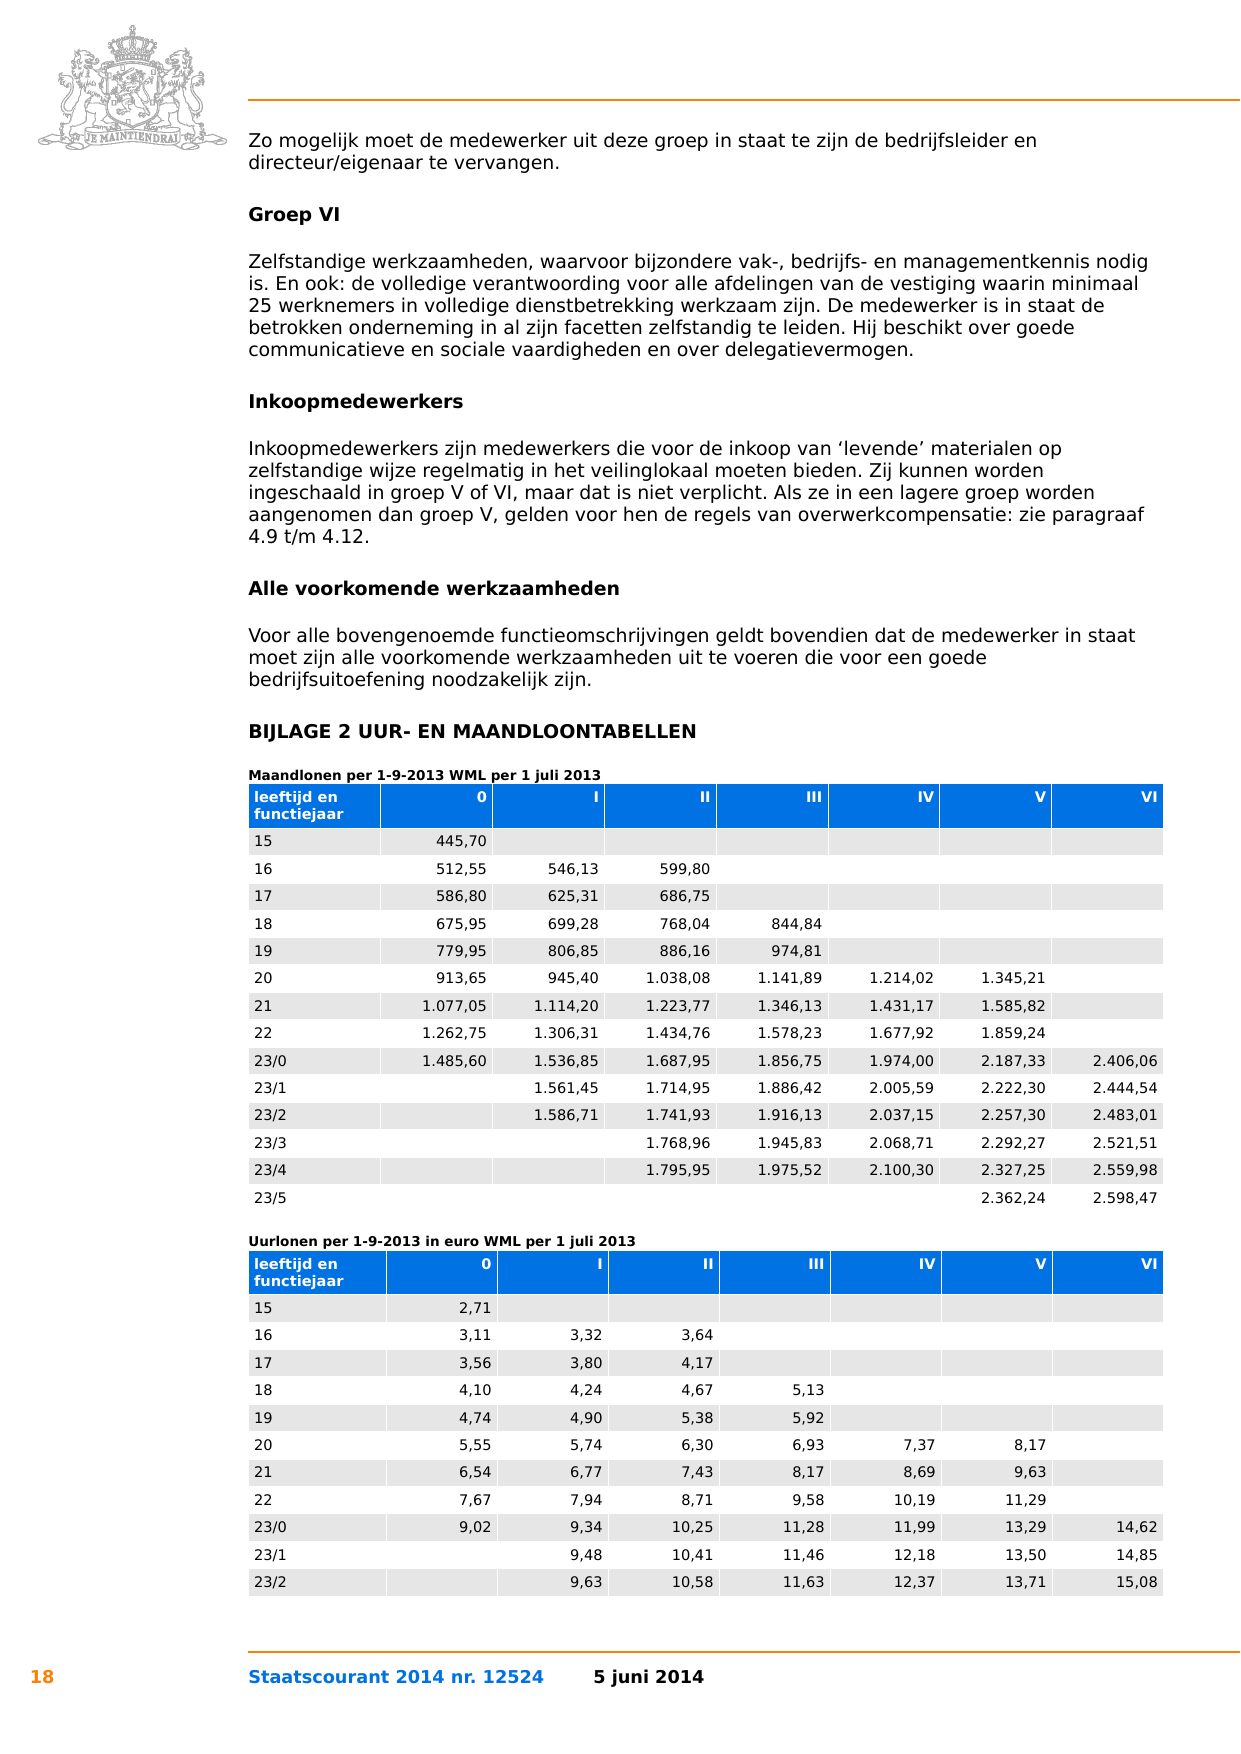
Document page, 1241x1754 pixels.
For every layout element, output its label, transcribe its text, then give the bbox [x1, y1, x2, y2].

table_cell IV [831, 1251, 941, 1294]
table_cell 5,74 [498, 1432, 608, 1458]
table_cell 1.346,13 [717, 993, 828, 1019]
table_cell 19 [249, 938, 380, 964]
table_cell 1.214,02 [829, 966, 939, 992]
table_cell 9,34 [498, 1514, 608, 1541]
table_cell [1053, 1460, 1163, 1486]
table_cell 1.114,20 [493, 993, 604, 1019]
table_cell 2.037,15 [829, 1103, 939, 1129]
table_cell 625,31 [493, 884, 604, 910]
table_cell 2.444,54 [1052, 1075, 1163, 1102]
table_cell 4,17 [609, 1350, 719, 1376]
table_cell 2.483,01 [1052, 1103, 1163, 1129]
table_cell [493, 1158, 604, 1184]
table_cell 8,69 [831, 1460, 941, 1486]
text Voor alle bovengenoemde functieomschrijvingen geldt bovendien dat de medewerker in staat moet zijn alle voorkomende werkzaamheden uit te voeren die voor een goede bedrijfsuitoefening noodzakelijk zijn. [248, 624, 1163, 691]
table_cell 1.945,83 [717, 1130, 828, 1156]
table_cell 23/0 [249, 1048, 380, 1074]
table_cell 14,85 [1053, 1542, 1163, 1568]
table_cell 1.859,24 [940, 1020, 1051, 1047]
table_cell 23/3 [249, 1130, 380, 1156]
table_cell [831, 1350, 941, 1376]
table_cell 10,25 [609, 1514, 719, 1541]
table_cell 2.292,27 [940, 1130, 1051, 1156]
table_cell 13,29 [942, 1514, 1052, 1541]
table_cell 913,65 [381, 966, 492, 992]
table_cell [831, 1378, 941, 1404]
table_cell [387, 1569, 497, 1596]
table_cell 1.262,75 [381, 1020, 492, 1047]
table_cell 2.521,51 [1052, 1130, 1163, 1156]
table_cell 2.559,98 [1052, 1158, 1163, 1184]
table_cell 21 [249, 993, 380, 1019]
table_cell [381, 1130, 492, 1156]
table_header Maandlonen per 1-9-2013 WML per 1 juli 2013 [248, 768, 1163, 783]
table_cell 9,63 [498, 1569, 608, 1596]
table_cell 5,13 [720, 1378, 830, 1404]
table_cell [1052, 966, 1163, 992]
table_cell 23/0 [249, 1514, 386, 1541]
table_cell [831, 1295, 941, 1322]
table_cell 2.406,06 [1052, 1048, 1163, 1074]
table_cell 6,93 [720, 1432, 830, 1458]
table_cell 16 [249, 1323, 386, 1349]
table_cell 4,90 [498, 1405, 608, 1431]
table_cell 10,19 [831, 1487, 941, 1513]
table_cell 2.068,71 [829, 1130, 939, 1156]
table_cell 20 [249, 966, 380, 992]
table_cell 2.362,24 [940, 1185, 1051, 1211]
subtitle BIJLAGE 2 UUR- EN MAANDLOONTABELLEN [248, 721, 1163, 742]
table_cell 8,17 [942, 1432, 1052, 1458]
table_cell 1.974,00 [829, 1048, 939, 1074]
table_cell 11,28 [720, 1514, 830, 1541]
table_cell [1053, 1405, 1163, 1431]
table_cell [1052, 884, 1163, 910]
table_cell 5,38 [609, 1405, 719, 1431]
table_cell 1.677,92 [829, 1020, 939, 1047]
table_cell 9,02 [387, 1514, 497, 1541]
table_cell [1053, 1378, 1163, 1404]
table_cell 18 [249, 911, 380, 937]
table_cell 2.257,30 [940, 1103, 1051, 1129]
table_cell 1.585,82 [940, 993, 1051, 1019]
table_cell 23/2 [249, 1569, 386, 1596]
table_cell 9,63 [942, 1460, 1052, 1486]
table_cell 3,56 [387, 1350, 497, 1376]
table_cell 1.434,76 [605, 1020, 716, 1047]
table_cell leeftijd en functiejaar [249, 1251, 386, 1294]
table_cell 6,54 [387, 1460, 497, 1486]
table_cell [829, 856, 939, 882]
table_cell 19 [249, 1405, 386, 1431]
table_cell [940, 884, 1051, 910]
table_cell 11,46 [720, 1542, 830, 1568]
table_cell [381, 1103, 492, 1129]
table_cell [1052, 911, 1163, 937]
table_cell [831, 1405, 941, 1431]
table_cell 15 [249, 829, 380, 855]
table_cell 3,32 [498, 1323, 608, 1349]
table_cell 1.038,08 [605, 966, 716, 992]
text Zelfstandige werkzaamheden, waarvoor bijzondere vak-, bedrijfs- en managementkennis nodig is. En ook: de volledige verantwoording voor alle afdelingen van de vestiging waarin minimaal 25 werknemers in volledige dienstbetrekking werkzaam zijn. De medewerker is in staat de betrokken onderneming in al zijn facetten zelfstandig te leiden. Hij beschikt over goede communicatieve en sociale vaardigheden en over delegatievermogen. [248, 251, 1163, 361]
table_cell 23/5 [249, 1185, 380, 1211]
table_cell leeftijd en functiejaar [249, 784, 380, 828]
table_cell 1.578,23 [717, 1020, 828, 1047]
table_cell [940, 911, 1051, 937]
table_cell 6,77 [498, 1460, 608, 1486]
table_cell 1.795,95 [605, 1158, 716, 1184]
table_cell 1.306,31 [493, 1020, 604, 1047]
table_cell [1052, 938, 1163, 964]
table_cell [940, 829, 1051, 855]
table_cell 1.714,95 [605, 1075, 716, 1102]
table_cell 23/1 [249, 1075, 380, 1102]
table_cell [720, 1295, 830, 1322]
table_cell 445,70 [381, 829, 492, 855]
table_cell 8,71 [609, 1487, 719, 1513]
table_cell 974,81 [717, 938, 828, 964]
table_cell VI [1053, 1251, 1163, 1294]
table_header Uurlonen per 1-9-2013 in euro WML per 1 juli 2013 [248, 1234, 1163, 1250]
table_cell 3,64 [609, 1323, 719, 1349]
table_cell 512,55 [381, 856, 492, 882]
subtitle Groep VI [248, 204, 1163, 226]
table_cell [1052, 993, 1163, 1019]
table_cell 2.598,47 [1052, 1185, 1163, 1211]
table_cell 945,40 [493, 966, 604, 992]
table_cell [381, 1185, 492, 1211]
table_cell V [942, 1251, 1052, 1294]
table_cell II [605, 784, 716, 828]
table_cell [1053, 1350, 1163, 1376]
table_cell 2.100,30 [829, 1158, 939, 1184]
table_cell 15 [249, 1295, 386, 1322]
table_cell [940, 856, 1051, 882]
table_cell [1052, 856, 1163, 882]
table_cell [940, 938, 1051, 964]
table_cell 10,58 [609, 1569, 719, 1596]
table_cell [831, 1323, 941, 1349]
table_cell [829, 1185, 939, 1211]
table_cell 16 [249, 856, 380, 882]
table_cell 7,37 [831, 1432, 941, 1458]
table_cell [381, 1158, 492, 1184]
table_cell 11,99 [831, 1514, 941, 1541]
table_cell [1053, 1432, 1163, 1458]
table_cell 675,95 [381, 911, 492, 937]
table_cell V [940, 784, 1051, 828]
table_cell 1.886,42 [717, 1075, 828, 1102]
table_cell I [493, 784, 604, 828]
table_cell [942, 1323, 1052, 1349]
table_cell 1.586,71 [493, 1103, 604, 1129]
table_cell 8,17 [720, 1460, 830, 1486]
table_cell [605, 1185, 716, 1211]
table_cell [605, 829, 716, 855]
table_cell [829, 911, 939, 937]
table_cell [493, 829, 604, 855]
table_cell [829, 884, 939, 910]
table_cell 12,18 [831, 1542, 941, 1568]
table_cell [717, 884, 828, 910]
table_cell 23/4 [249, 1158, 380, 1184]
table_cell [942, 1295, 1052, 1322]
table_cell 12,37 [831, 1569, 941, 1596]
table_cell 1.077,05 [381, 993, 492, 1019]
table_cell 1.916,13 [717, 1103, 828, 1129]
table_cell 1.561,45 [493, 1075, 604, 1102]
table_cell 7,43 [609, 1460, 719, 1486]
table_cell 4,24 [498, 1378, 608, 1404]
table_cell 1.536,85 [493, 1048, 604, 1074]
table_cell 10,41 [609, 1542, 719, 1568]
table_cell 2.222,30 [940, 1075, 1051, 1102]
table_cell [1052, 1020, 1163, 1047]
table_cell [942, 1350, 1052, 1376]
table_cell 4,10 [387, 1378, 497, 1404]
table_cell 9,58 [720, 1487, 830, 1513]
table_cell III [720, 1251, 830, 1294]
table_cell [1053, 1487, 1163, 1513]
table_cell 21 [249, 1460, 386, 1486]
table_cell 586,80 [381, 884, 492, 910]
table_cell 11,29 [942, 1487, 1052, 1513]
table_cell 1.223,77 [605, 993, 716, 1019]
table_cell [829, 938, 939, 964]
table_cell 6,30 [609, 1432, 719, 1458]
text Zo mogelijk moet de medewerker uit deze groep in staat te zijn de bedrijfsleider en directeur/eigenaar te vervangen. [248, 130, 1163, 174]
table_cell 1.345,21 [940, 966, 1051, 992]
table_cell [720, 1323, 830, 1349]
table_cell 886,16 [605, 938, 716, 964]
table_cell 4,74 [387, 1405, 497, 1431]
table_cell 15,08 [1053, 1569, 1163, 1596]
table_cell 599,80 [605, 856, 716, 882]
table_cell 806,85 [493, 938, 604, 964]
table_cell 1.431,17 [829, 993, 939, 1019]
table_cell 17 [249, 884, 380, 910]
table_cell 18 [249, 1378, 386, 1404]
table_cell 1.768,96 [605, 1130, 716, 1156]
table_cell 4,67 [609, 1378, 719, 1404]
table_cell 7,67 [387, 1487, 497, 1513]
table_cell 1.856,75 [717, 1048, 828, 1074]
table_cell 0 [387, 1251, 497, 1294]
table_cell 768,04 [605, 911, 716, 937]
table_cell [717, 829, 828, 855]
table_cell 11,63 [720, 1569, 830, 1596]
table_cell 22 [249, 1487, 386, 1513]
table_cell [493, 1130, 604, 1156]
table_cell 699,28 [493, 911, 604, 937]
table_cell [498, 1295, 608, 1322]
table_cell VI [1052, 784, 1163, 828]
table_cell 13,71 [942, 1569, 1052, 1596]
table_cell 1.141,89 [717, 966, 828, 992]
table_cell [717, 1185, 828, 1211]
table_cell [829, 829, 939, 855]
picture [38, 25, 227, 150]
table_cell 779,95 [381, 938, 492, 964]
subtitle Alle voorkomende werkzaamheden [248, 578, 1163, 599]
table_cell II [609, 1251, 719, 1294]
table_cell [720, 1350, 830, 1376]
table_cell [942, 1405, 1052, 1431]
subtitle Inkoopmedewerkers [248, 391, 1163, 413]
table_cell [1052, 829, 1163, 855]
table_cell [942, 1378, 1052, 1404]
table_cell 0 [381, 784, 492, 828]
table_cell [387, 1542, 497, 1568]
table_cell 546,13 [493, 856, 604, 882]
table_cell 7,94 [498, 1487, 608, 1513]
table_cell 2.187,33 [940, 1048, 1051, 1074]
table_cell 3,11 [387, 1323, 497, 1349]
table_cell 14,62 [1053, 1514, 1163, 1541]
table_cell [493, 1185, 604, 1211]
table_cell 844,84 [717, 911, 828, 937]
table_cell 1.975,52 [717, 1158, 828, 1184]
table_cell 17 [249, 1350, 386, 1376]
table_cell 2,71 [387, 1295, 497, 1322]
table_cell [717, 856, 828, 882]
table_cell 13,50 [942, 1542, 1052, 1568]
table_cell 2.327,25 [940, 1158, 1051, 1184]
table_cell 1.485,60 [381, 1048, 492, 1074]
table_cell I [498, 1251, 608, 1294]
table_cell 23/2 [249, 1103, 380, 1129]
text Inkoopmedewerkers zijn medewerkers die voor de inkoop van ‘levende’ materialen op zelfstandige wijze regelmatig in het veilinglokaal moeten bieden. Zij kunnen worden ingeschaald in groep V of VI, maar dat is niet verplicht. Als ze in een lagere groep worden aangenomen dan groep V, gelden voor hen de regels van overwerkcompensatie: zie paragraaf 4.9 t/m 4.12. [248, 438, 1163, 548]
table_cell [609, 1295, 719, 1322]
table_cell [1053, 1295, 1163, 1322]
table_cell 22 [249, 1020, 380, 1047]
table_cell 1.687,95 [605, 1048, 716, 1074]
table_cell 2.005,59 [829, 1075, 939, 1102]
table_cell [381, 1075, 492, 1102]
table_cell IV [829, 784, 939, 828]
table_cell III [717, 784, 828, 828]
table_cell 20 [249, 1432, 386, 1458]
table_cell 5,55 [387, 1432, 497, 1458]
table_cell [1053, 1323, 1163, 1349]
table_cell 23/1 [249, 1542, 386, 1568]
table_cell 1.741,93 [605, 1103, 716, 1129]
table_cell 5,92 [720, 1405, 830, 1431]
table_cell 3,80 [498, 1350, 608, 1376]
table_cell 9,48 [498, 1542, 608, 1568]
table_cell 686,75 [605, 884, 716, 910]
